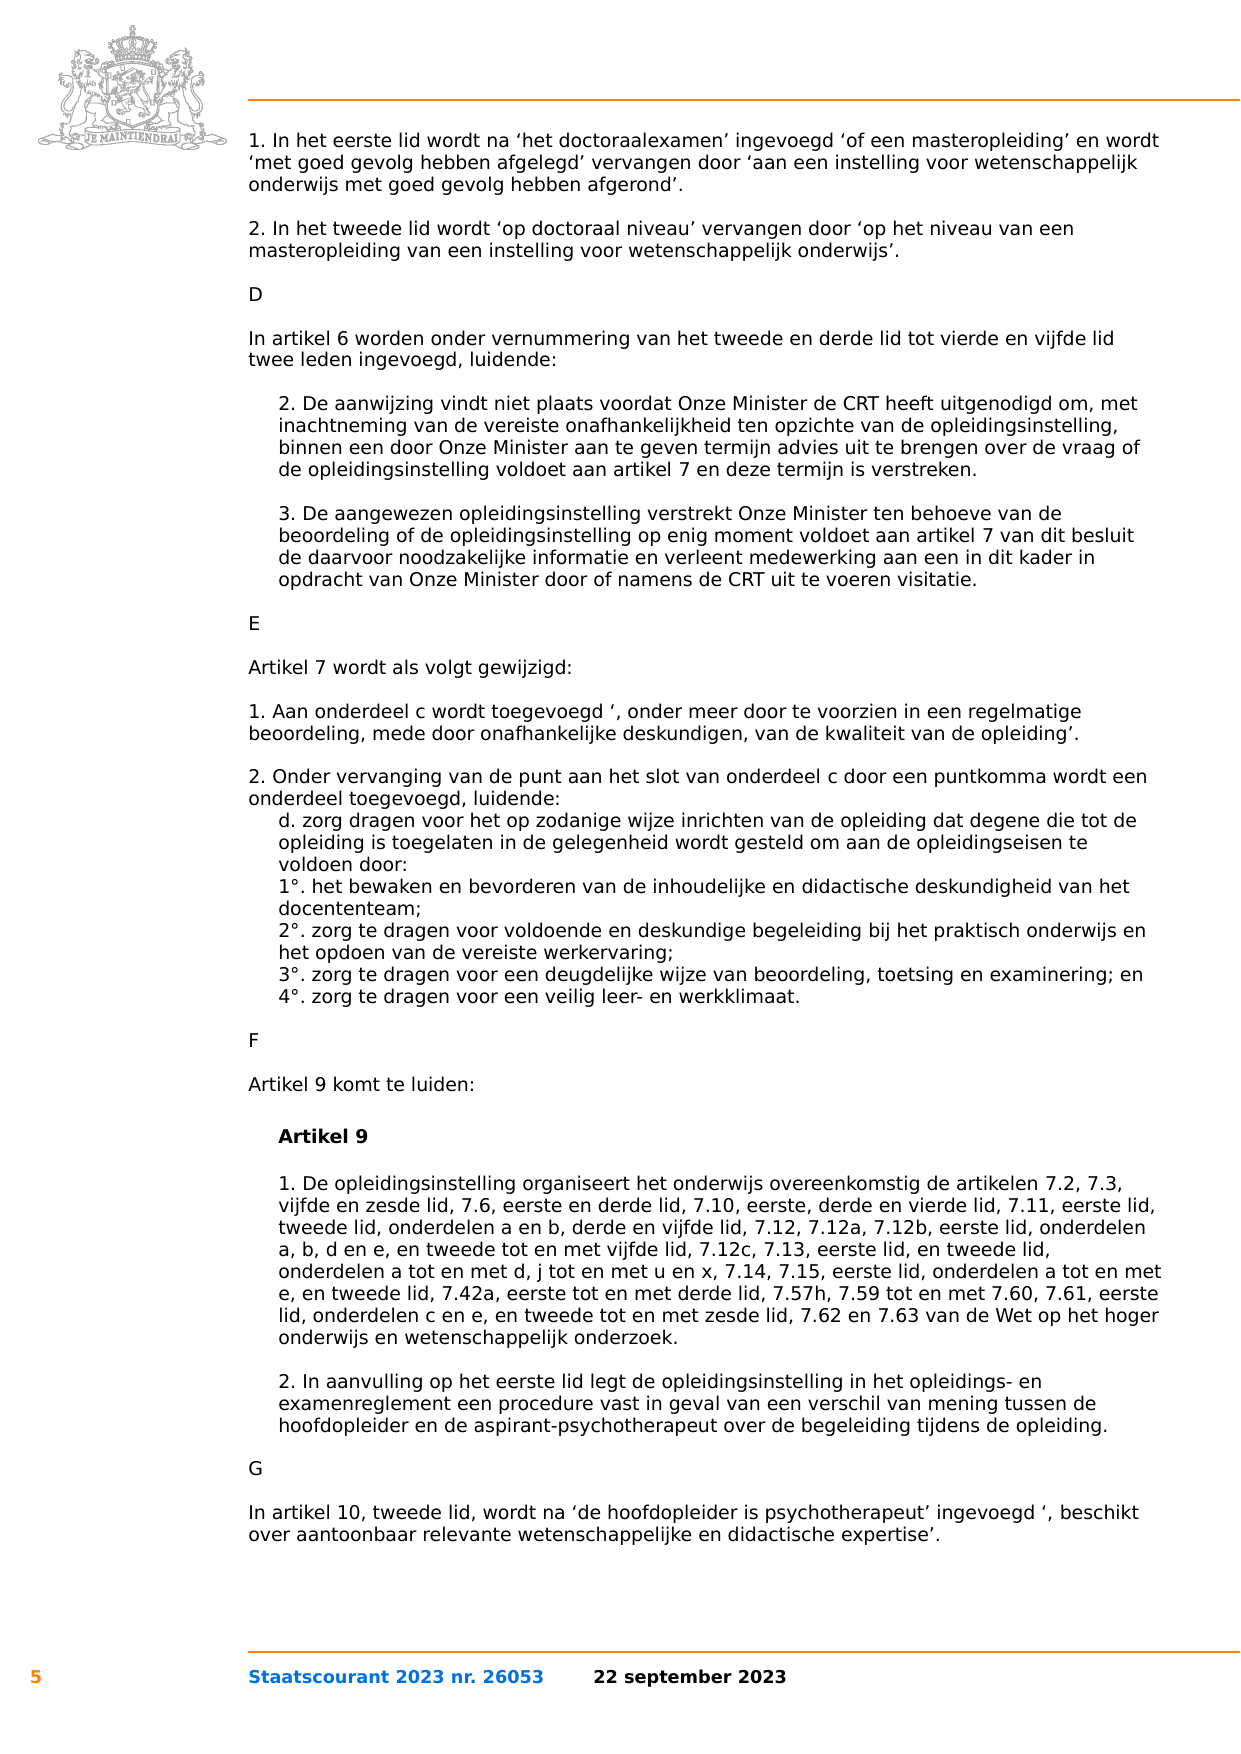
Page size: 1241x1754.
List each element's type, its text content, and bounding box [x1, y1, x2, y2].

text d. zorg dragen voor het op zodanige wijze inrichten van de opleiding dat degene die tot de opleiding is toegelaten in de gelegenheid wordt gesteld om aan de opleidingseisen te voldoen door: [278, 810, 1163, 876]
text 1. In het eerste lid wordt na ‘het doctoraalexamen’ ingevoegd ‘of een masteropleiding’ en wordt ‘met goed gevolg hebben afgelegd’ vervangen door ‘aan een instelling voor wetenschappelijk onderwijs met goed gevolg hebben afgerond’. [248, 130, 1163, 196]
text Artikel 7 wordt als volgt gewijzigd: [248, 657, 1163, 679]
text 1. De opleidingsinstelling organiseert het onderwijs overeenkomstig de artikelen 7.2, 7.3, vijfde en zesde lid, 7.6, eerste en derde lid, 7.10, eerste, derde en vierde lid, 7.11, eerste lid, tweede lid, onderdelen a en b, derde en vijfde lid, 7.12, 7.12a, 7.12b, eerste lid, onderdelen a, b, d en e, en tweede tot en met vijfde lid, 7.12c, 7.13, eerste lid, en tweede lid, onderdelen a tot en met d, j tot en met u en x, 7.14, 7.15, eerste lid, onderdelen a tot en met e, en tweede lid, 7.42a, eerste tot en met derde lid, 7.57h, 7.59 tot en met 7.60, 7.61, eerste lid, onderdelen c en e, en tweede tot en met zesde lid, 7.62 en 7.63 van de Wet op het hoger onderwijs en wetenschappelijk onderzoek. [278, 1173, 1163, 1349]
text D [248, 283, 1163, 306]
text 3. De aangewezen opleidingsinstelling verstrekt Onze Minister ten behoeve van de beoordeling of de opleidingsinstelling op enig moment voldoet aan artikel 7 van dit besluit de daarvoor noodzakelijke informatie en verleent medewerking aan een in dit kader in opdracht van Onze Minister door of namens de CRT uit te voeren visitatie. [278, 503, 1163, 591]
text F [248, 1030, 1163, 1052]
text 2°. zorg te dragen voor voldoende en deskundige begeleiding bij het praktisch onderwijs en het opdoen van de vereiste werkervaring; [278, 920, 1163, 964]
text 3°. zorg te dragen voor een deugdelijke wijze van beoordeling, toetsing en examinering; en [278, 964, 1163, 986]
text G [248, 1458, 1163, 1480]
text 2. Onder vervanging van de punt aan het slot van onderdeel c door een puntkomma wordt een onderdeel toegevoegd, luidende: [248, 766, 1163, 810]
subtitle Artikel 9 [278, 1126, 1163, 1148]
text 2. In aanvulling op het eerste lid legt de opleidingsinstelling in het opleidings- en examenreglement een procedure vast in geval van een verschil van mening tussen de hoofdopleider en de aspirant-psychotherapeut over de begeleiding tijdens de opleiding. [278, 1371, 1163, 1436]
text 1. Aan onderdeel c wordt toegevoegd ‘, onder meer door te voorzien in een regelmatige beoordeling, mede door onafhankelijke deskundigen, van de kwaliteit van de opleiding’. [248, 701, 1163, 744]
picture [38, 25, 227, 150]
text 4°. zorg te dragen voor een veilig leer- en werkklimaat. [278, 986, 1163, 1008]
text 1°. het bewaken en bevorderen van de inhoudelijke en didactische deskundigheid van het docententeam; [278, 876, 1163, 920]
text 2. In het tweede lid wordt ‘op doctoraal niveau’ vervangen door ‘op het niveau van een masteropleiding van een instelling voor wetenschappelijk onderwijs’. [248, 218, 1163, 262]
text E [248, 613, 1163, 635]
text 2. De aanwijzing vindt niet plaats voordat Onze Minister de CRT heeft uitgenodigd om, met inachtneming van de vereiste onafhankelijkheid ten opzichte van de opleidingsinstelling, binnen een door Onze Minister aan te geven termijn advies uit te brengen over de vraag of de opleidingsinstelling voldoet aan artikel 7 en deze termijn is verstreken. [278, 393, 1163, 481]
text Artikel 9 komt te luiden: [248, 1074, 1163, 1096]
text In artikel 10, tweede lid, wordt na ‘de hoofdopleider is psychotherapeut’ ingevoegd ‘, beschikt over aantoonbaar relevante wetenschappelijke en didactische expertise’. [248, 1502, 1163, 1546]
text In artikel 6 worden onder vernummering van het tweede en derde lid tot vierde en vijfde lid twee leden ingevoegd, luidende: [248, 327, 1163, 371]
